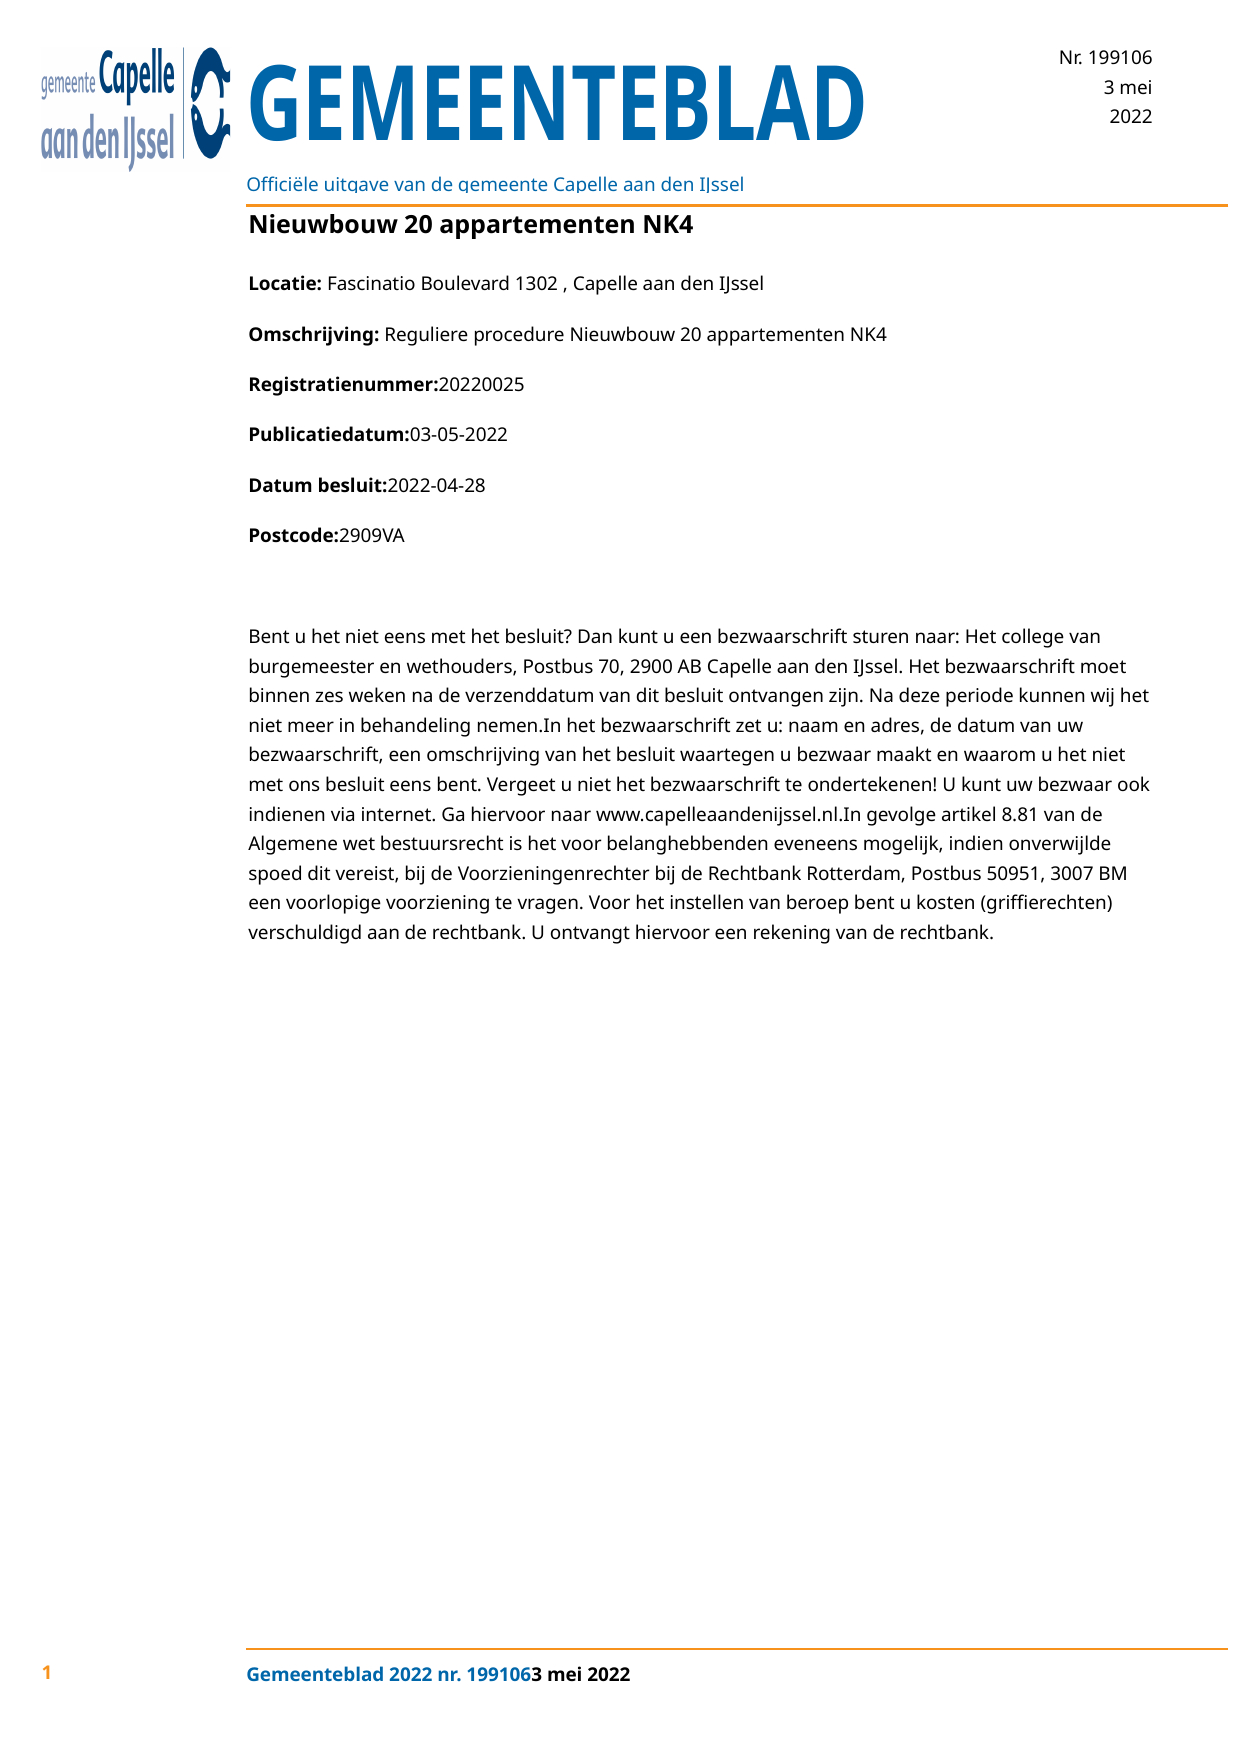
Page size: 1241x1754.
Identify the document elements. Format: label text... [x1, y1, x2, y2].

text Omschrijving: Reguliere procedure Nieuwbouw 20 appartementen NK4 [248, 321, 1152, 346]
text Bent u het niet eens met het besluit? Dan kunt u een bezwaarschrift sturen naar: Het college van burgemeester en wethouders, Postbus 70, 2900 AB Capelle aan den IJssel. Het bezwaarschrift moet binnen zes weken na de verzenddatum van dit besluit ontvangen zijn. Na deze periode kunnen wij het niet meer in behandeling nemen.In het bezwaarschrift zet u: naam en adres, de datum van uw bezwaarschrift, een omschrijving van het besluit waartegen u bezwaar maakt en waarom u het niet met ons besluit eens bent. Vergeet u niet het bezwaarschrift te ondertekenen! U kunt uw bezwaar ook indienen via internet. Ga hiervoor naar www.capelleaandenijssel.nl.In gevolge artikel 8.81 van de Algemene wet bestuursrecht is het voor belanghebbenden eveneens mogelijk, indien onverwijlde spoed dit vereist, bij de Voorzieningenrechter bij de Rechtbank Rotterdam, Postbus 50951, 3007 BM een voorlopige voorziening te vragen. Voor het instellen van beroep bent u kosten (griffierechten) verschuldigd aan de rechtbank. U ontvangt hiervoor een rekening van de rechtbank. [248, 623, 1152, 945]
text Nieuwbouw 20 appartementen NK4 [248, 207, 1152, 241]
text Registratienummer:20220025 [248, 371, 1152, 397]
text Publicatiedatum:03-05-2022 [248, 422, 1152, 447]
text Datum besluit:2022-04-28 [248, 472, 1152, 498]
text Locatie: Fascinatio Boulevard 1302 , Capelle aan den IJssel [248, 270, 1152, 296]
text Postcode:2909VA [248, 522, 1152, 548]
picture [41, 47, 231, 172]
